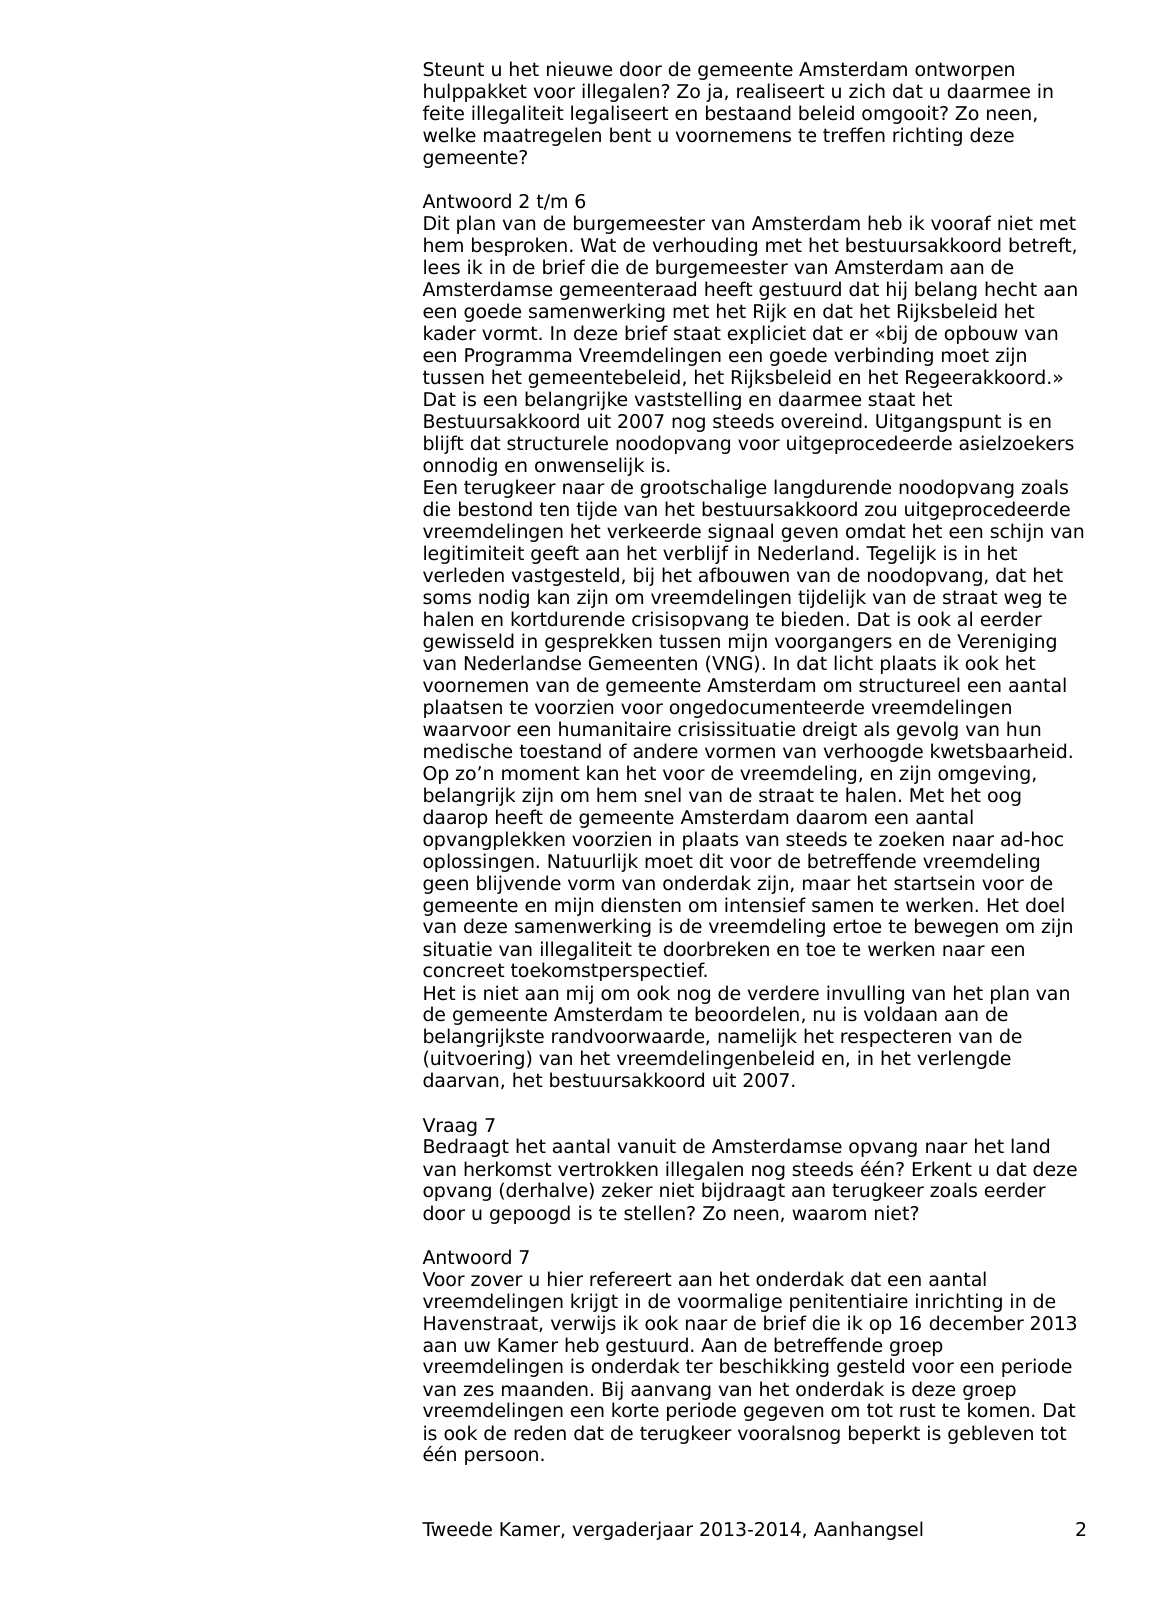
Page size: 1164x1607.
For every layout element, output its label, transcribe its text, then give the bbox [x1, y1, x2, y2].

text Vraag 7 [422, 1114, 1087, 1136]
text Antwoord 2 t/m 6 [422, 191, 1087, 213]
text Antwoord 7 [422, 1247, 1087, 1268]
text Het is niet aan mij om ook nog de verdere invulling van het plan van de gemeente Amsterdam te beoordelen, nu is voldaan aan de belangrijkste randvoorwaarde, namelijk het respecteren van de (uitvoering) van het vreemdelingenbeleid en, in het verlengde daarvan, het bestuursakkoord uit 2007. [422, 982, 1087, 1092]
text Een terugkeer naar de grootschalige langdurende noodopvang zoals die bestond ten tijde van het bestuursakkoord zou uitgeprocedeerde vreemdelingen het verkeerde signaal geven omdat het een schijn van legitimiteit geeft aan het verblijf in Nederland. Tegelijk is in het verleden vastgesteld, bij het afbouwen van de noodopvang, dat het soms nodig kan zijn om vreemdelingen tijdelijk van de straat weg te halen en kortdurende crisisopvang te bieden. Dat is ook al eerder gewisseld in gesprekken tussen mijn voorgangers en de Vereniging van Nederlandse Gemeenten (VNG). In dat licht plaats ik ook het voornemen van de gemeente Amsterdam om structureel een aantal plaatsen te voorzien voor ongedocumenteerde vreemdelingen waarvoor een humanitaire crisissituatie dreigt als gevolg van hun medische toestand of andere vormen van verhoogde kwetsbaarheid. Op zo’n moment kan het voor de vreemdeling, en zijn omgeving, belangrijk zijn om hem snel van de straat te halen. Met het oog daarop heeft de gemeente Amsterdam daarom een aantal opvangplekken voorzien in plaats van steeds te zoeken naar ad-hoc oplossingen. Natuurlijk moet dit voor de betreffende vreemdeling geen blijvende vorm van onderdak zijn, maar het startsein voor de gemeente en mijn diensten om intensief samen te werken. Het doel van deze samenwerking is de vreemdeling ertoe te bewegen om zijn situatie van illegaliteit te doorbreken en toe te werken naar een concreet toekomstperspectief. [422, 477, 1087, 982]
text Steunt u het nieuwe door de gemeente Amsterdam ontworpen hulppakket voor illegalen? Zo ja, realiseert u zich dat u daarmee in feite illegaliteit legaliseert en bestaand beleid omgooit? Zo neen, welke maatregelen bent u voornemens te treffen richting deze gemeente? [422, 59, 1087, 169]
text Bedraagt het aantal vanuit de Amsterdamse opvang naar het land van herkomst vertrokken illegalen nog steeds één? Erkent u dat deze opvang (derhalve) zeker niet bijdraagt aan terugkeer zoals eerder door u gepoogd is te stellen? Zo neen, waarom niet? [422, 1136, 1087, 1224]
text Voor zover u hier refereert aan het onderdak dat een aantal vreemdelingen krijgt in de voormalige penitentiaire inrichting in de Havenstraat, verwijs ik ook naar de brief die ik op 16 december 2013 aan uw Kamer heb gestuurd. Aan de betreffende groep vreemdelingen is onderdak ter beschikking gesteld voor een periode van zes maanden. Bij aanvang van het onderdak is deze groep vreemdelingen een korte periode gegeven om tot rust te komen. Dat is ook de reden dat de terugkeer vooralsnog beperkt is gebleven tot één persoon. [422, 1268, 1087, 1466]
text Dit plan van de burgemeester van Amsterdam heb ik vooraf niet met hem besproken. Wat de verhouding met het bestuursakkoord betreft, lees ik in de brief die de burgemeester van Amsterdam aan de Amsterdamse gemeenteraad heeft gestuurd dat hij belang hecht aan een goede samenwerking met het Rijk en dat het Rijksbeleid het kader vormt. In deze brief staat expliciet dat er «bij de opbouw van een Programma Vreemdelingen een goede verbinding moet zijn tussen het gemeentebeleid, het Rijksbeleid en het Regeerakkoord.» Dat is een belangrijke vaststelling en daarmee staat het Bestuursakkoord uit 2007 nog steeds overeind. Uitgangspunt is en blijft dat structurele noodopvang voor uitgeprocedeerde asielzoekers onnodig en onwenselijk is. [422, 213, 1087, 477]
